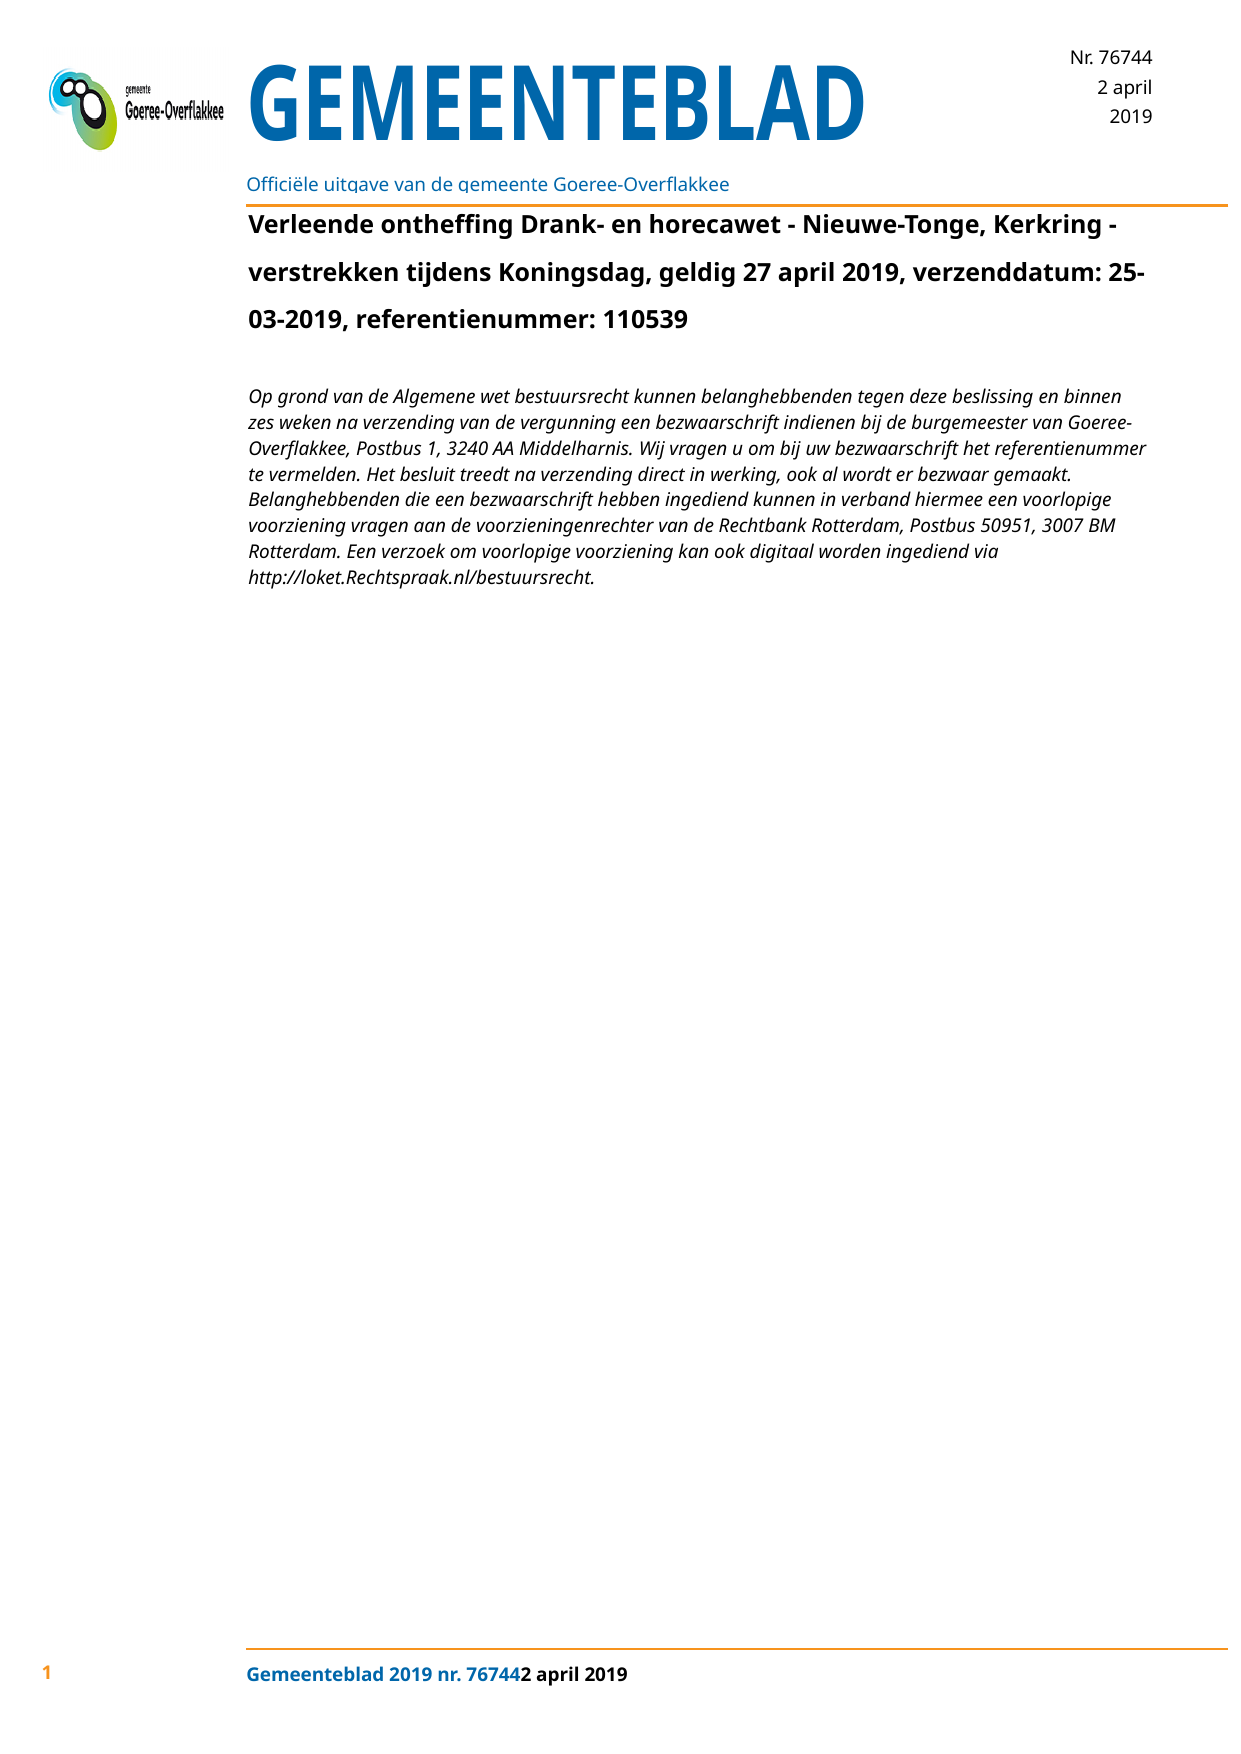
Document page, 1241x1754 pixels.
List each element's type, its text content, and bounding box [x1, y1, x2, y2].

text Verleende ontheffing Drank- en horecawet - Nieuwe-Tonge, Kerkring - verstrekken tijdens Koningsdag, geldig 27 april 2019, verzenddatum: 25-03-2019, referentienummer: 110539 [248, 207, 1152, 336]
picture [41, 47, 231, 172]
text Op grond van de Algemene wet bestuursrecht kunnen belanghebbenden tegen deze beslissing en binnen zes weken na verzending van de vergunning een bezwaarschrift indienen bij de burgemeester van Goeree-Overflakkee, Postbus 1, 3240 AA Middelharnis. Wij vragen u om bij uw bezwaarschrift het referentienummer te vermelden. Het besluit treedt na verzending direct in werking, ook al wordt er bezwaar gemaakt. Belanghebbenden die een bezwaarschrift hebben ingediend kunnen in verband hiermee een voorlopige voorziening vragen aan de voorzieningenrechter van de Rechtbank Rotterdam, Postbus 50951, 3007 BM Rotterdam. Een verzoek om voorlopige voorziening kan ook digitaal worden ingediend via http://loket.Rechtspraak.nl/bestuursrecht. [248, 384, 1152, 589]
